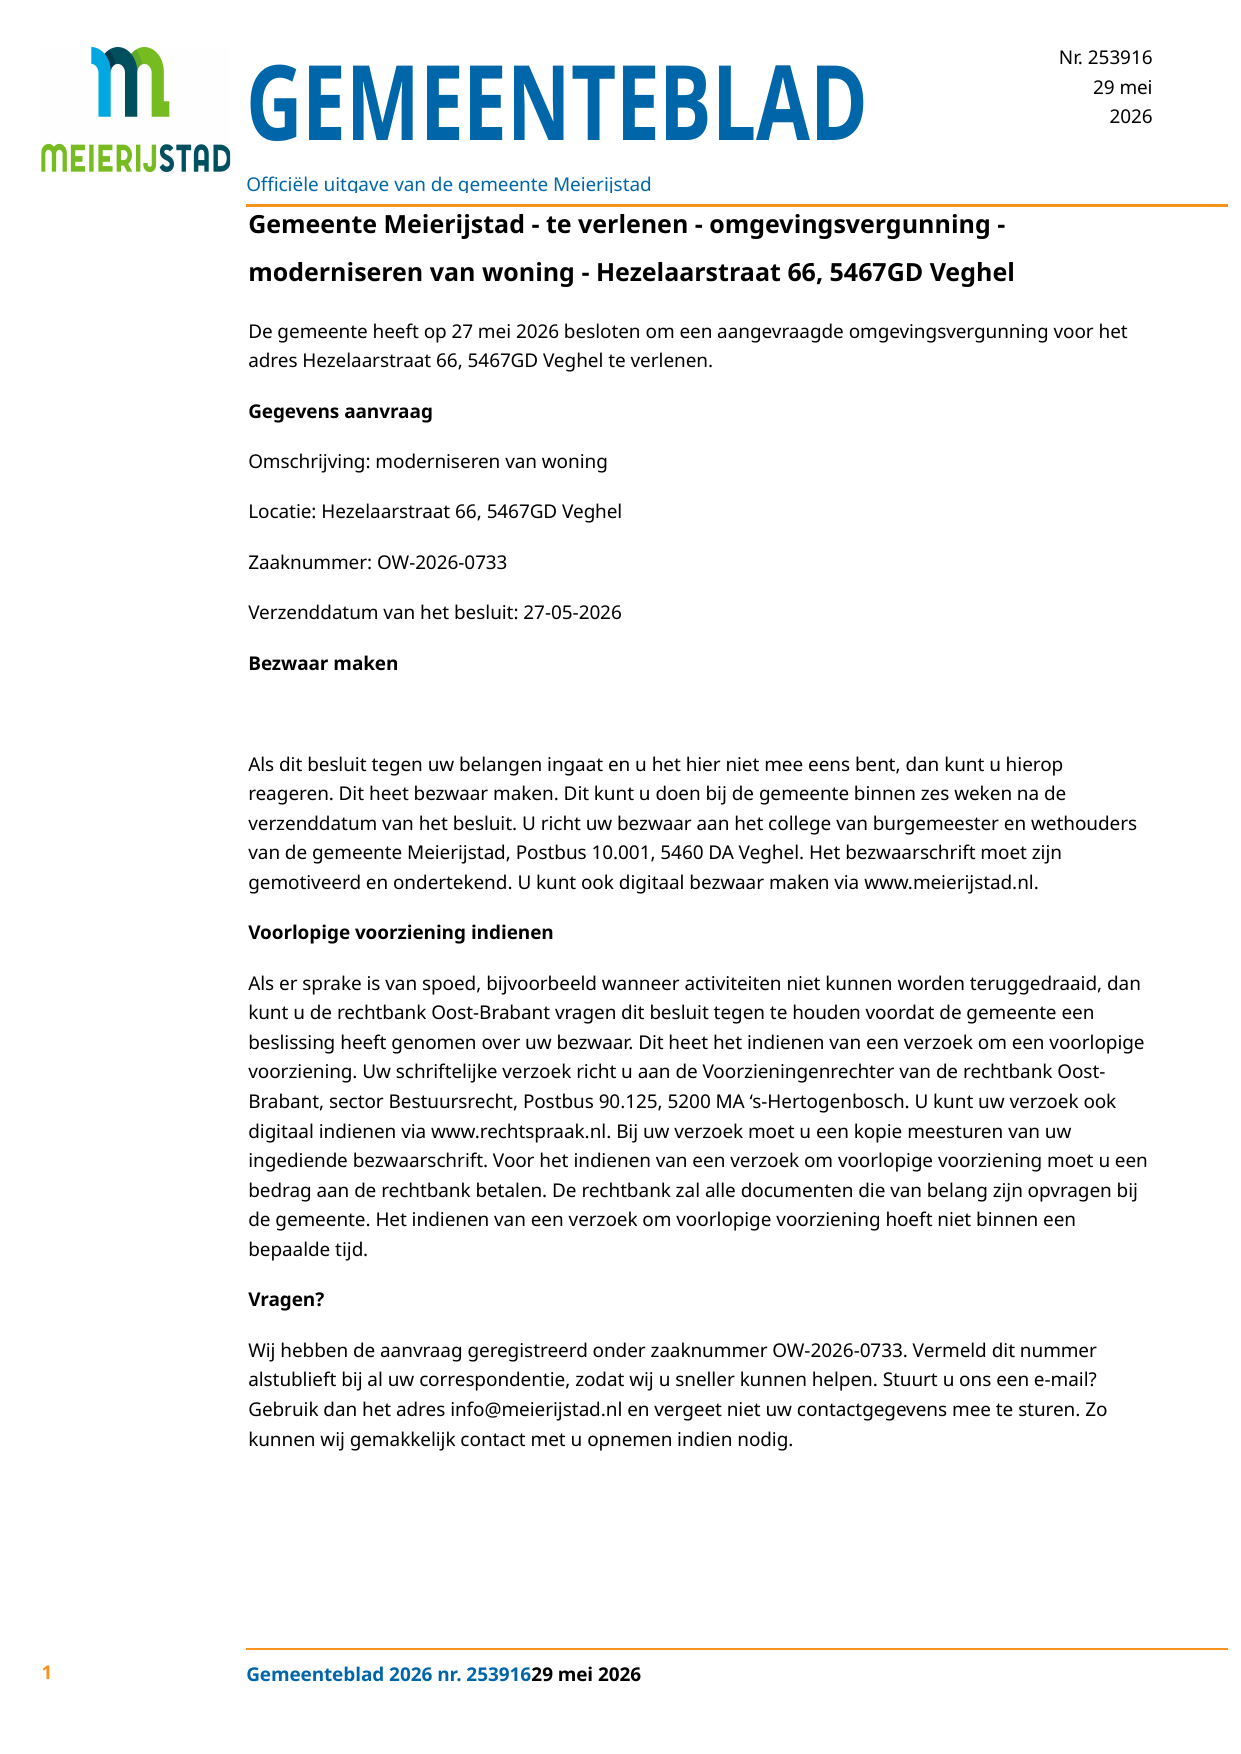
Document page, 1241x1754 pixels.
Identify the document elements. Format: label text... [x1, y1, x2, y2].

text Omschrijving: moderniseren van woning [248, 448, 1152, 474]
text De gemeente heeft op 27 mei 2026 besloten om een aangevraagde omgevingsvergunning voor het adres Hezelaarstraat 66, 5467GD Veghel te verlenen. [248, 318, 1152, 373]
text Locatie: Hezelaarstraat 66, 5467GD Veghel [248, 499, 1152, 524]
text Verzenddatum van het besluit: 27-05-2026 [248, 599, 1152, 625]
text Wij hebben de aanvraag geregistreerd onder zaaknummer OW-2026-0733. Vermeld dit nummer alstublieft bij al uw correspondentie, zodat wij u sneller kunnen helpen. Stuurt u ons een e-mail? Gebruik dan het adres info@meierijstad.nl en vergeet niet uw contactgegevens mee te sturen. Zo kunnen wij gemakkelijk contact met u opnemen indien nodig. [248, 1337, 1152, 1452]
text Vragen? [248, 1287, 1152, 1312]
text Als er sprake is van spoed, bijvoorbeeld wanneer activiteiten niet kunnen worden teruggedraaid, dan kunt u de rechtbank Oost-Brabant vragen dit besluit tegen te houden voordat de gemeente een beslissing heeft genomen over uw bezwaar. Dit heet het indienen van een verzoek om een voorlopige voorziening. Uw schriftelijke verzoek richt u aan de Voorzieningenrechter van de rechtbank Oost-Brabant, sector Bestuursrecht, Postbus 90.125, 5200 MA ‘s-Hertogenbosch. U kunt uw verzoek ook digitaal indienen via www.rechtspraak.nl. Bij uw verzoek moet u een kopie meesturen van uw ingediende bezwaarschrift. Voor het indienen van een verzoek om voorlopige voorziening moet u een bedrag aan de rechtbank betalen. De rechtbank zal alle documenten die van belang zijn opvragen bij de gemeente. Het indienen van een verzoek om voorlopige voorziening hoeft niet binnen een bepaalde tijd. [248, 970, 1152, 1262]
text Zaaknummer: OW-2026-0733 [248, 549, 1152, 575]
text Gegevens aanvraag [248, 398, 1152, 424]
text Voorlopige voorziening indienen [248, 919, 1152, 945]
picture [41, 47, 231, 172]
text Gemeente Meierijstad - te verlenen - omgevingsvergunning - moderniseren van woning - Hezelaarstraat 66, 5467GD Veghel [248, 207, 1152, 288]
text Als dit besluit tegen uw belangen ingaat en u het hier niet mee eens bent, dan kunt u hierop reageren. Dit heet bezwaar maken. Dit kunt u doen bij de gemeente binnen zes weken na de verzenddatum van het besluit. U richt uw bezwaar aan het college van burgemeester en wethouders van de gemeente Meierijstad, Postbus 10.001, 5460 DA Veghel. Het bezwaarschrift moet zijn gemotiveerd en ondertekend. U kunt ook digitaal bezwaar maken via www.meierijstad.nl. [248, 751, 1152, 895]
text Bezwaar maken [248, 650, 1152, 676]
